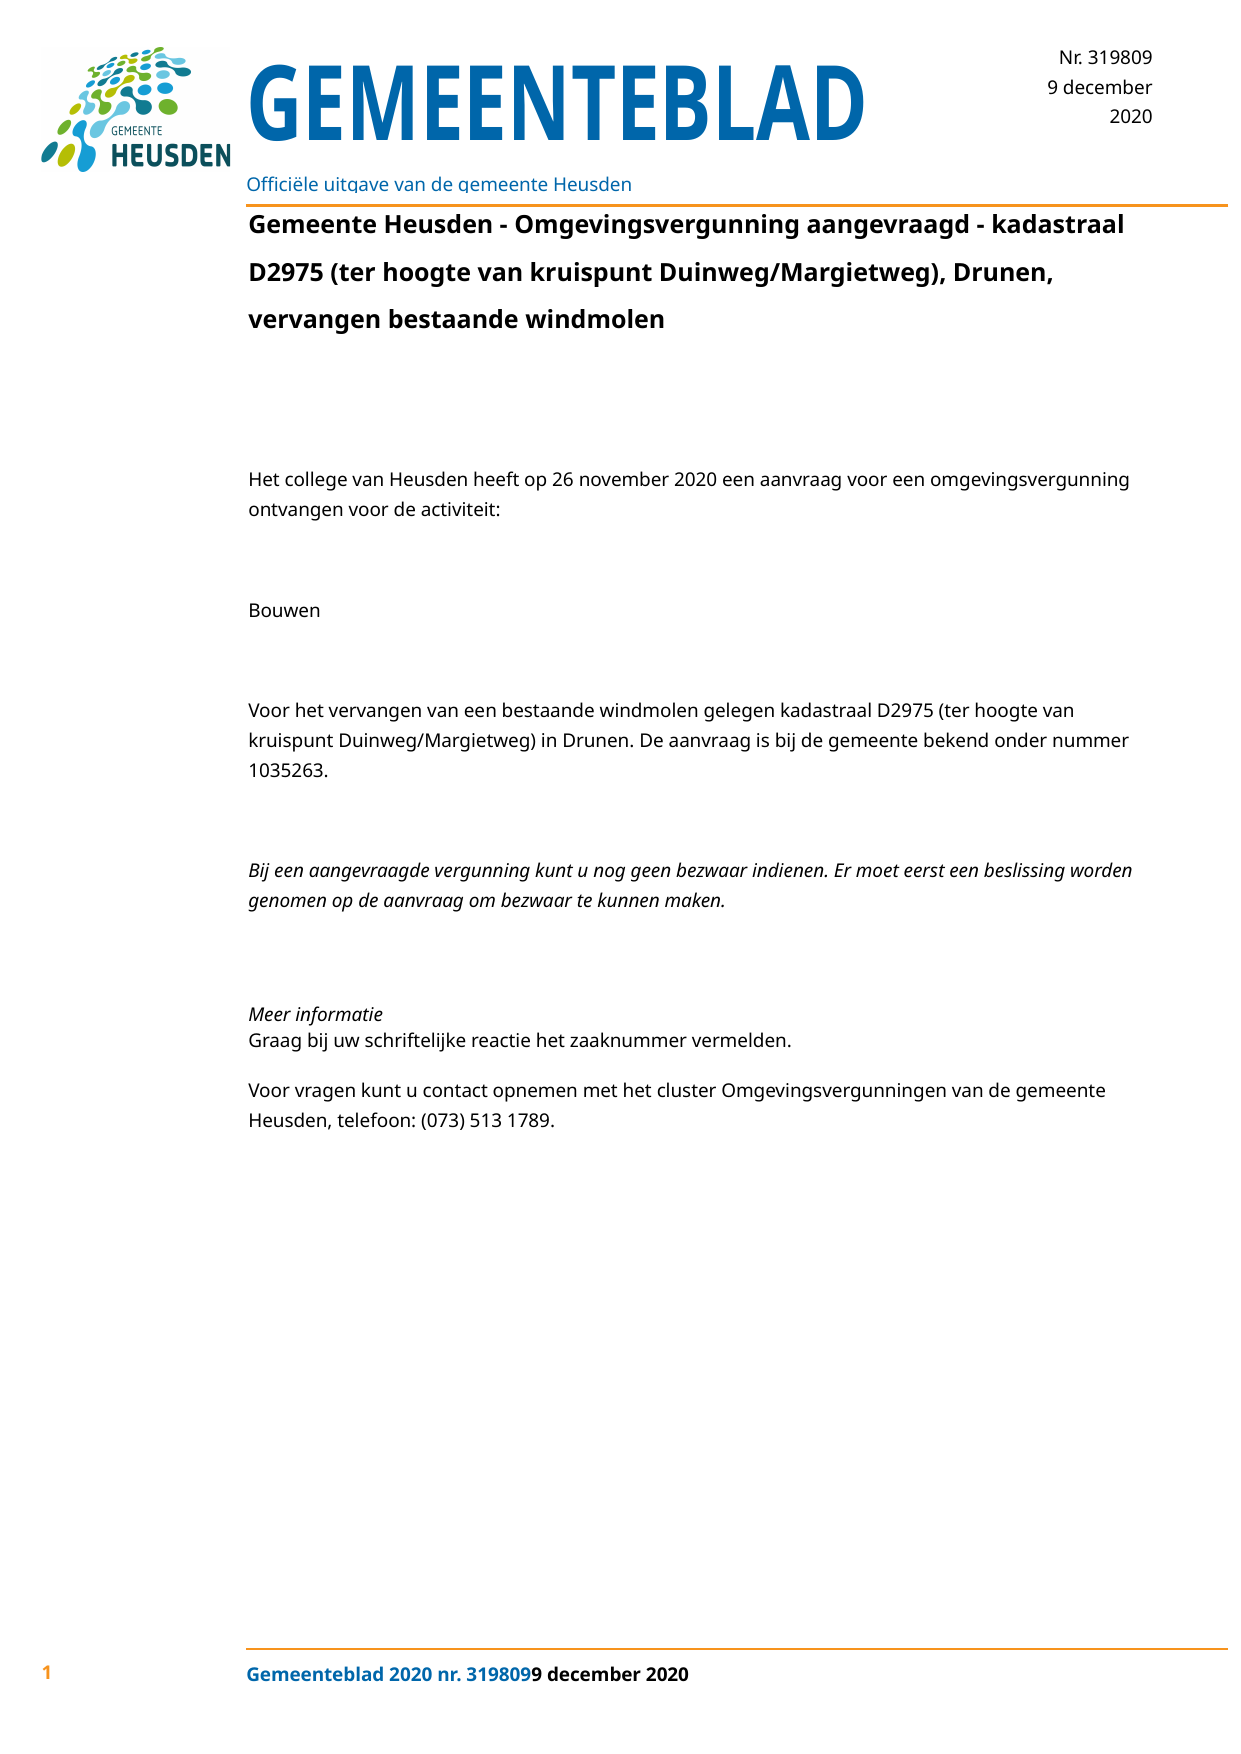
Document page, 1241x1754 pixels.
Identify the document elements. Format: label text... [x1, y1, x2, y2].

text Gemeente Heusden - Omgevingsvergunning aangevraagd - kadastraal D2975 (ter hoogte van kruispunt Duinweg/Margietweg), Drunen, vervangen bestaande windmolen [248, 207, 1152, 336]
text Het college van Heusden heeft op 26 november 2020 een aanvraag voor een omgevingsvergunning ontvangen voor de activiteit: [248, 466, 1152, 522]
text Voor vragen kunt u contact opnemen met het cluster Omgevingsvergunningen van de gemeente Heusden, telefoon: (073) 513 1789. [248, 1078, 1152, 1133]
text Bouwen [248, 597, 1152, 622]
text Bij een aangevraagde vergunning kunt u nog geen bezwaar indienen. Er moet eerst een beslissing worden genomen op de aanvraag om bezwaar te kunnen maken. [248, 858, 1152, 913]
picture [41, 47, 231, 172]
text Graag bij uw schriftelijke reactie het zaaknummer vermelden. [248, 1027, 1152, 1053]
text Meer informatie [248, 1002, 1152, 1027]
text Voor het vervangen van een bestaande windmolen gelegen kadastraal D2975 (ter hoogte van kruispunt Duinweg/Margietweg) in Drunen. De aanvraag is bij de gemeente bekend onder nummer 1035263. [248, 698, 1152, 782]
